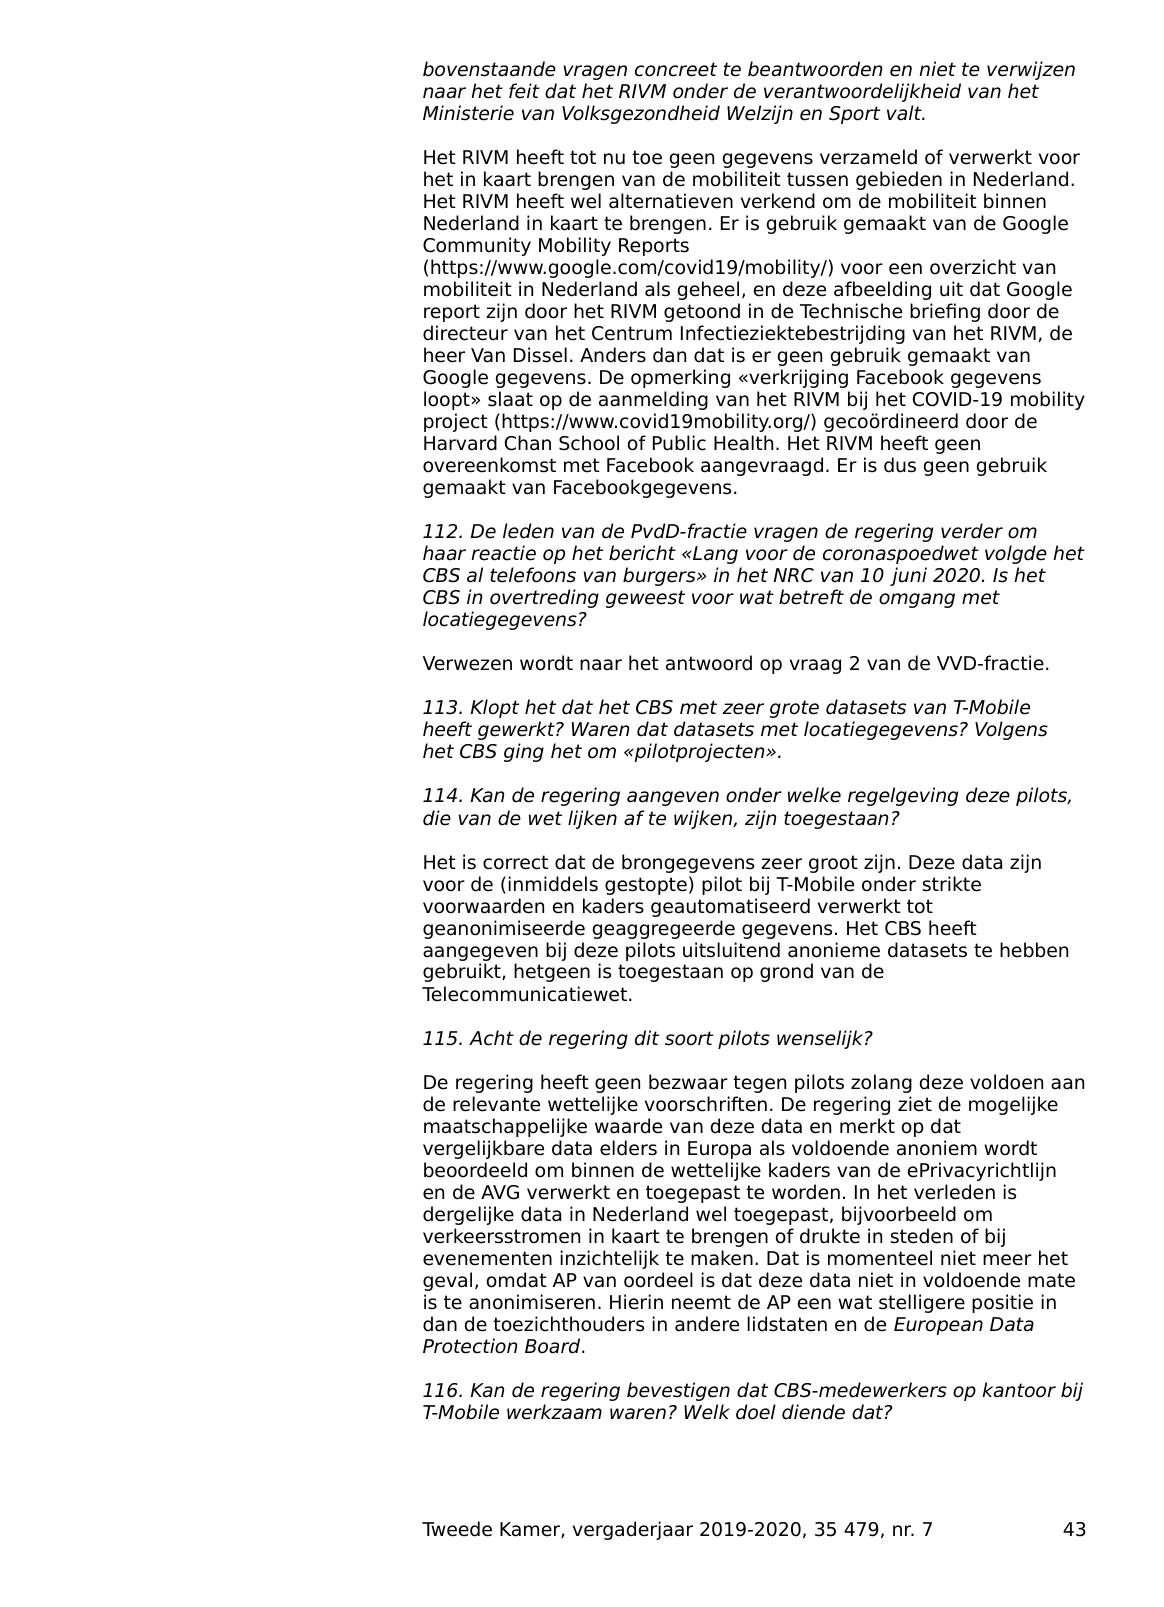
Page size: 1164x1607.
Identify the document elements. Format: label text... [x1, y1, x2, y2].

text Het is correct dat de brongegevens zeer groot zijn. Deze data zijn voor de (inmiddels gestopte) pilot bij T-Mobile onder strikte voorwaarden en kaders geautomatiseerd verwerkt tot geanonimiseerde geaggregeerde gegevens. Het CBS heeft aangegeven bij deze pilots uitsluitend anonieme datasets te hebben gebruikt, hetgeen is toegestaan op grond van de Telecommunicatiewet. [422, 852, 1087, 1005]
text Verwezen wordt naar het antwoord op vraag 2 van de VVD-fractie. [422, 653, 1087, 675]
text 112. De leden van de PvdD-fractie vragen de regering verder om haar reactie op het bericht «Lang voor de coronaspoedwet volgde het CBS al telefoons van burgers» in het NRC van 10 juni 2020. Is het CBS in overtreding geweest voor wat betreft de omgang met locatiegegevens? [422, 521, 1087, 631]
text De regering heeft geen bezwaar tegen pilots zolang deze voldoen aan de relevante wettelijke voorschriften. De regering ziet de mogelijke maatschappelijke waarde van deze data en merkt op dat vergelijkbare data elders in Europa als voldoende anoniem wordt beoordeeld om binnen de wettelijke kaders van de ePrivacyrichtlijn en de AVG verwerkt en toegepast te worden. In het verleden is dergelijke data in Nederland wel toegepast, bijvoorbeeld om verkeersstromen in kaart te brengen of drukte in steden of bij evenementen inzichtelijk te maken. Dat is momenteel niet meer het geval, omdat AP van oordeel is dat deze data niet in voldoende mate is te anonimiseren. Hierin neemt de AP een wat stelligere positie in dan de toezichthouders in andere lidstaten en de European Data Protection Board. [422, 1072, 1087, 1357]
text 114. Kan de regering aangeven onder welke regelgeving deze pilots, die van de wet lijken af te wijken, zijn toegestaan? [422, 785, 1087, 829]
text 113. Klopt het dat het CBS met zeer grote datasets van T-Mobile heeft gewerkt? Waren dat datasets met locatiegegevens? Volgens het CBS ging het om «pilotprojecten». [422, 697, 1087, 763]
text Het RIVM heeft tot nu toe geen gegevens verzameld of verwerkt voor het in kaart brengen van de mobiliteit tussen gebieden in Nederland. Het RIVM heeft wel alternatieven verkend om de mobiliteit binnen Nederland in kaart te brengen. Er is gebruik gemaakt van de Google Community Mobility Reports (https://www.google.com/covid19/mobility/) voor een overzicht van mobiliteit in Nederland als geheel, en deze afbeelding uit dat Google report zijn door het RIVM getoond in de Technische briefing door de directeur van het Centrum Infectieziektebestrijding van het RIVM, de heer Van Dissel. Anders dan dat is er geen gebruik gemaakt van Google gegevens. De opmerking «verkrijging Facebook gegevens loopt» slaat op de aanmelding van het RIVM bij het COVID-19 mobility project (https://www.covid19mobility.org/) gecoördineerd door de Harvard Chan School of Public Health. Het RIVM heeft geen overeenkomst met Facebook aangevraagd. Er is dus geen gebruik gemaakt van Facebookgegevens. [422, 147, 1087, 499]
text bovenstaande vragen concreet te beantwoorden en niet te verwijzen naar het feit dat het RIVM onder de verantwoordelijkheid van het Ministerie van Volksgezondheid Welzijn en Sport valt. [422, 59, 1087, 125]
text 116. Kan de regering bevestigen dat CBS-medewerkers op kantoor bij T-Mobile werkzaam waren? Welk doel diende dat? [422, 1380, 1087, 1424]
text 115. Acht de regering dit soort pilots wenselijk? [422, 1028, 1087, 1049]
